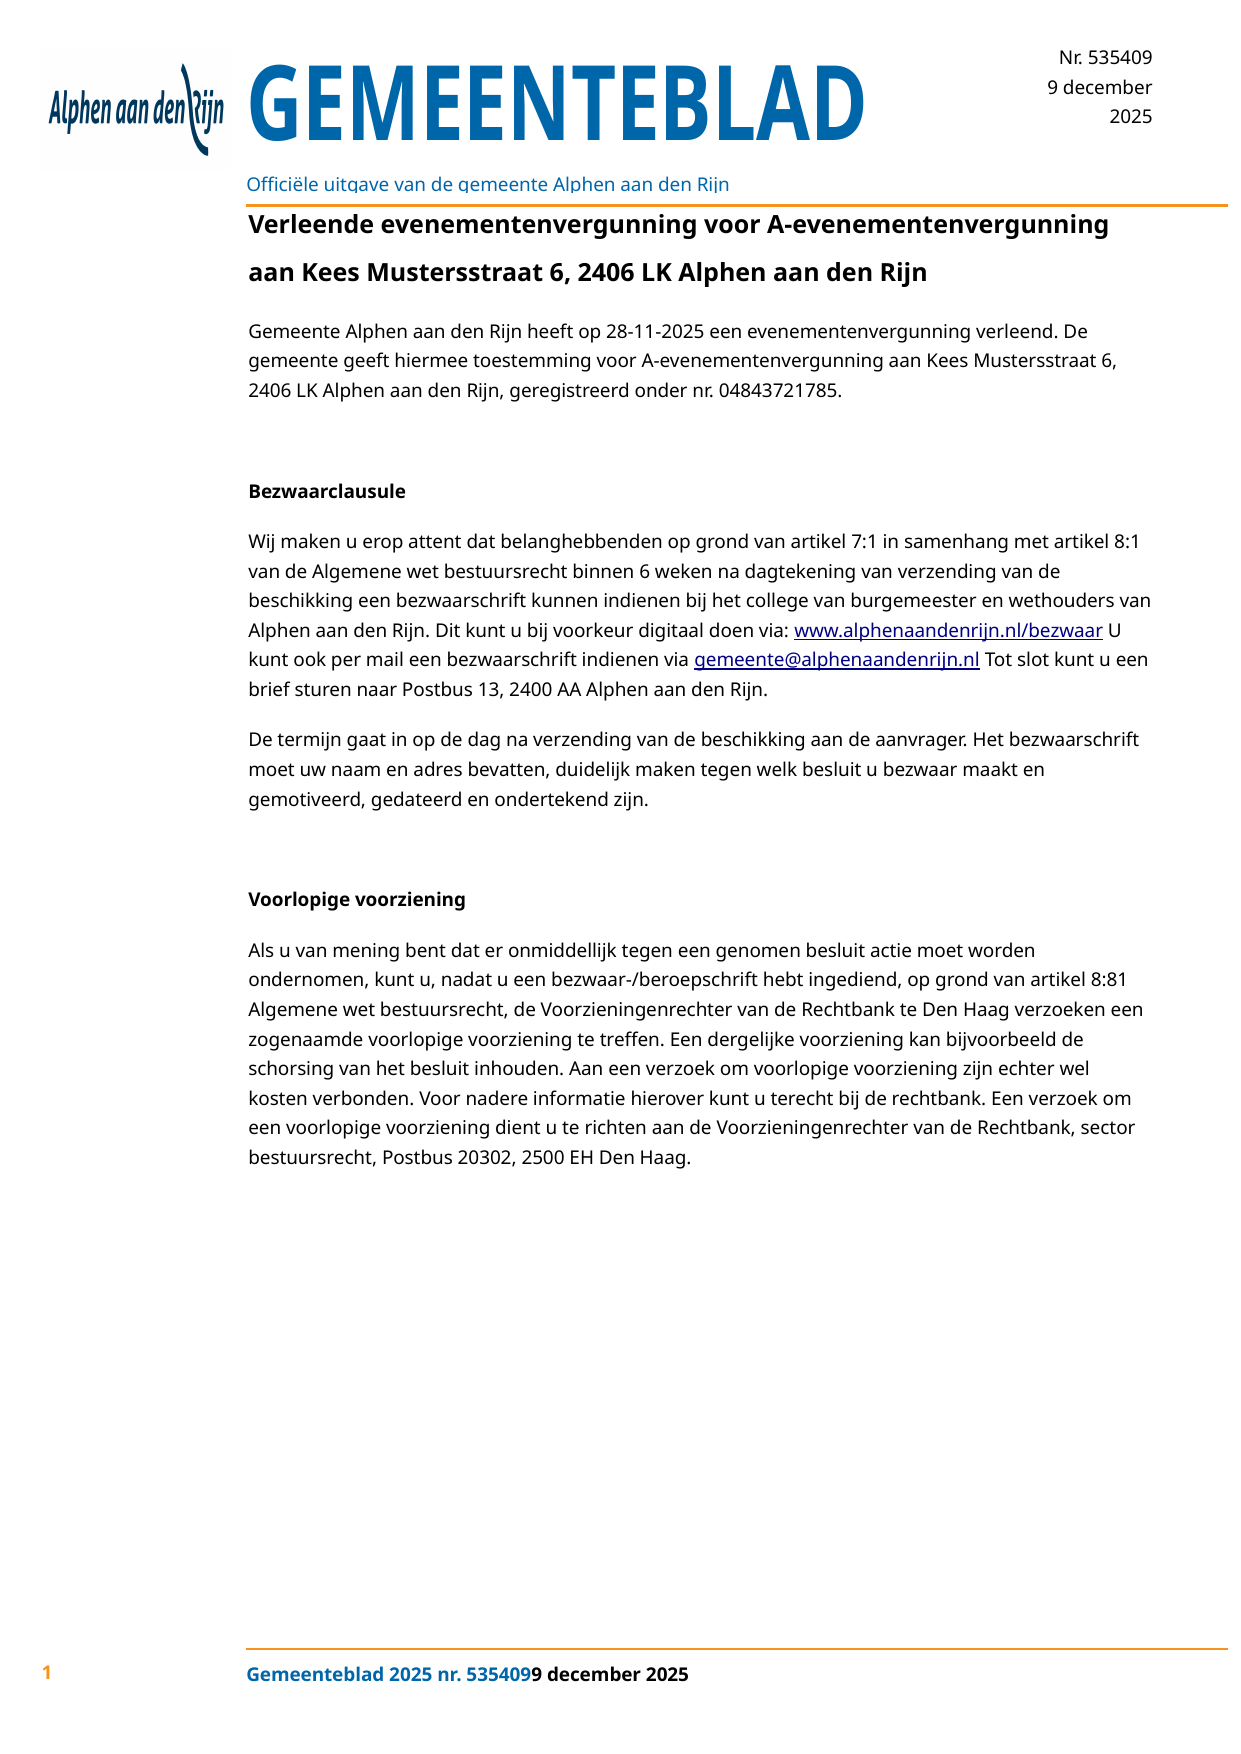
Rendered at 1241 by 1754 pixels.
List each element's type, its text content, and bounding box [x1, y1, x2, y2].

text Voorlopige voorziening [248, 887, 1152, 912]
picture [41, 47, 231, 172]
text Wij maken u erop attent dat belanghebbenden op grond van artikel 7:1 in samenhang met artikel 8:1 van de Algemene wet bestuursrecht binnen 6 weken na dagtekening van verzending van de beschikking een bezwaarschrift kunnen indienen bij het college van burgemeester en wethouders van Alphen aan den Rijn. Dit kunt u bij voorkeur digitaal doen via: www.alphenaandenrijn.nl/bezwaar U kunt ook per mail een bezwaarschrift indienen via gemeente@alphenaandenrijn.nl Tot slot kunt u een brief sturen naar Postbus 13, 2400 AA Alphen aan den Rijn. [248, 528, 1152, 702]
text De termijn gaat in op de dag na verzending van de beschikking aan de aanvrager. Het bezwaarschrift moet uw naam en adres bevatten, duidelijk maken tegen welk besluit u bezwaar maakt en gemotiveerd, gedateerd en ondertekend zijn. [248, 727, 1152, 812]
text Als u van mening bent dat er onmiddellijk tegen een genomen besluit actie moet worden ondernomen, kunt u, nadat u een bezwaar-/beroepschrift hebt ingediend, op grond van artikel 8:81 Algemene wet bestuursrecht, de Voorzieningenrechter van de Rechtbank te Den Haag verzoeken een zogenaamde voorlopige voorziening te treffen. Een dergelijke voorziening kan bijvoorbeeld de schorsing van het besluit inhouden. Aan een verzoek om voorlopige voorziening zijn echter wel kosten verbonden. Voor nadere informatie hierover kunt u terecht bij de rechtbank. Een verzoek om een voorlopige voorziening dient u te richten aan de Voorzieningenrechter van de Rechtbank, sector bestuursrecht, Postbus 20302, 2500 EH Den Haag. [248, 937, 1152, 1170]
text Verleende evenementenvergunning voor A-evenementenvergunning aan Kees Mustersstraat 6, 2406 LK Alphen aan den Rijn [248, 207, 1152, 288]
text Bezwaarclausule [248, 478, 1152, 504]
text Gemeente Alphen aan den Rijn heeft op 28-11-2025 een evenementenvergunning verleend. De gemeente geeft hiermee toestemming voor A-evenementenvergunning aan Kees Mustersstraat 6, 2406 LK Alphen aan den Rijn, geregistreerd onder nr. 04843721785. [248, 318, 1152, 403]
